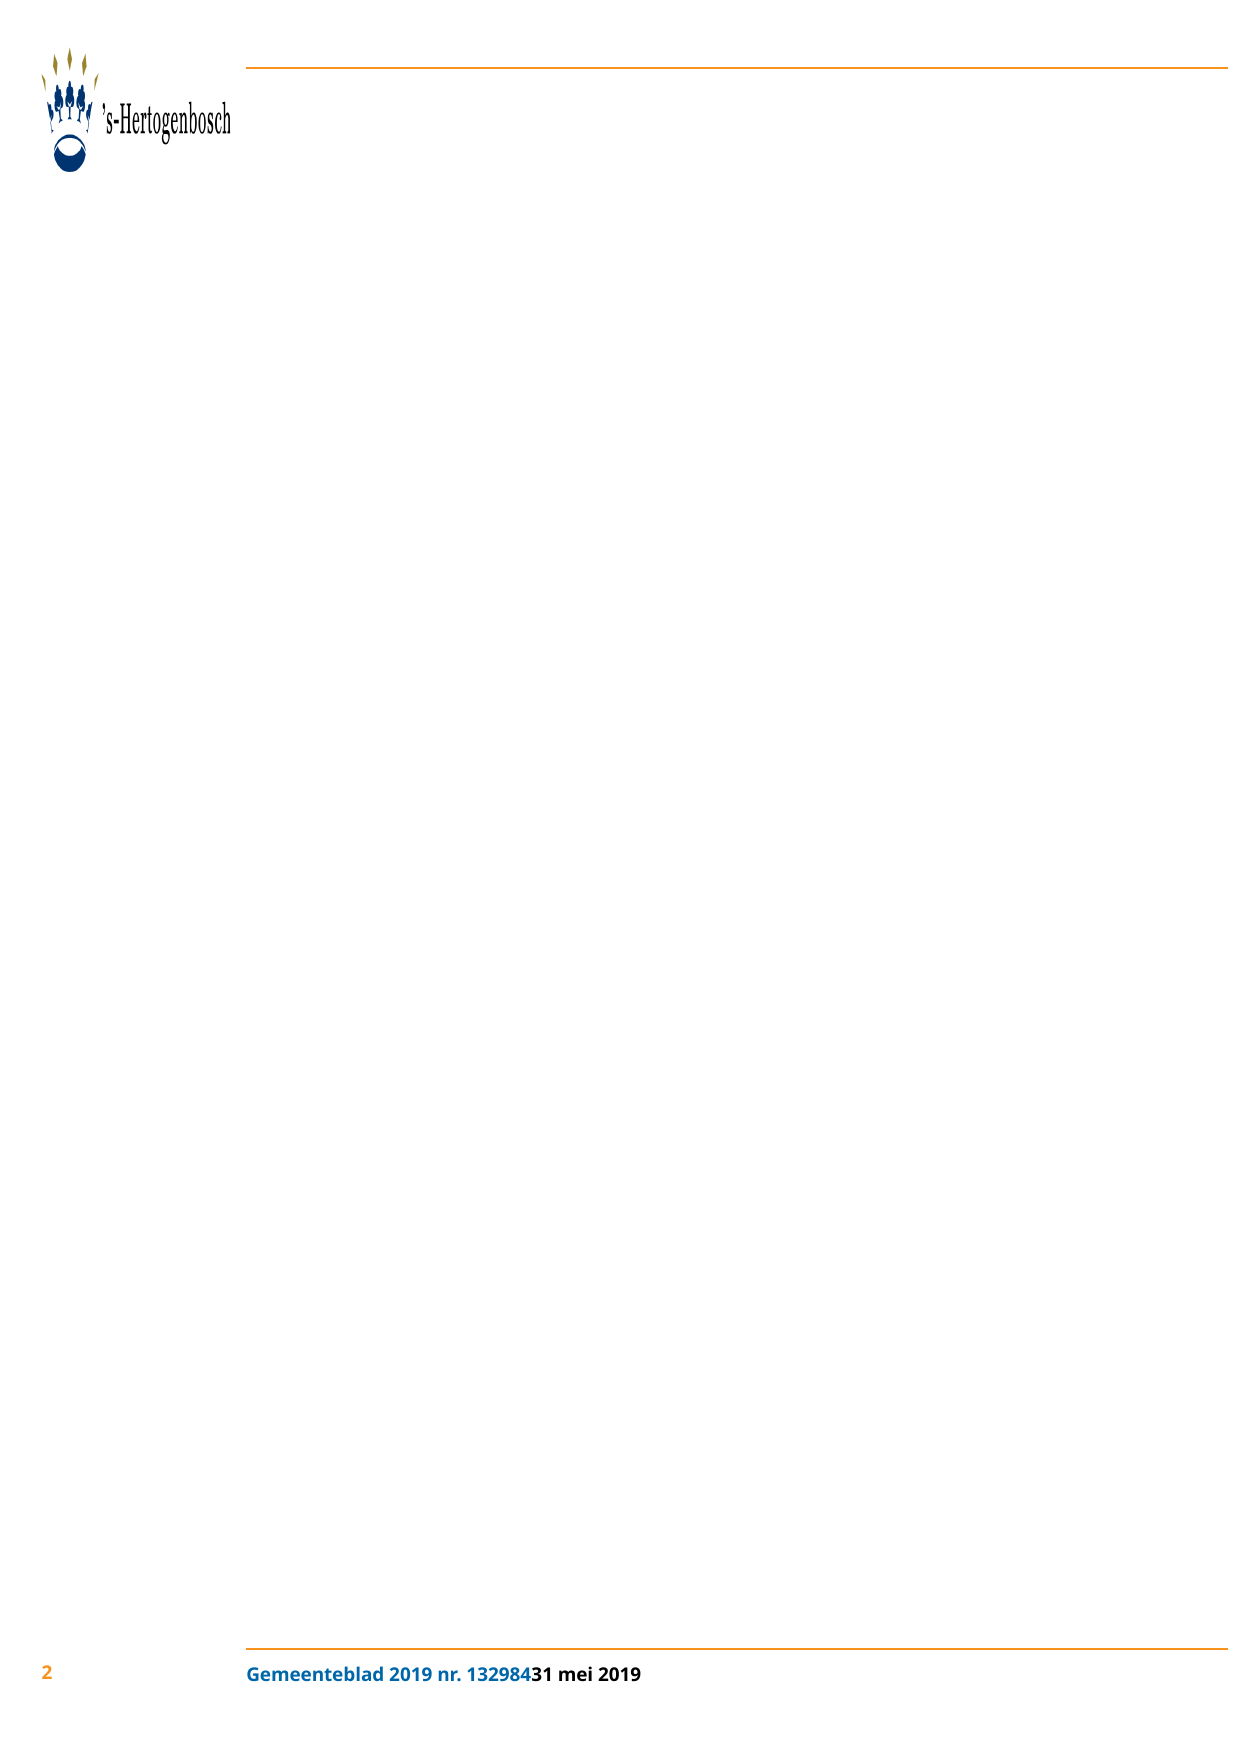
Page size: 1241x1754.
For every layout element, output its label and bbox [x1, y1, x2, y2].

picture [41, 47, 231, 172]
